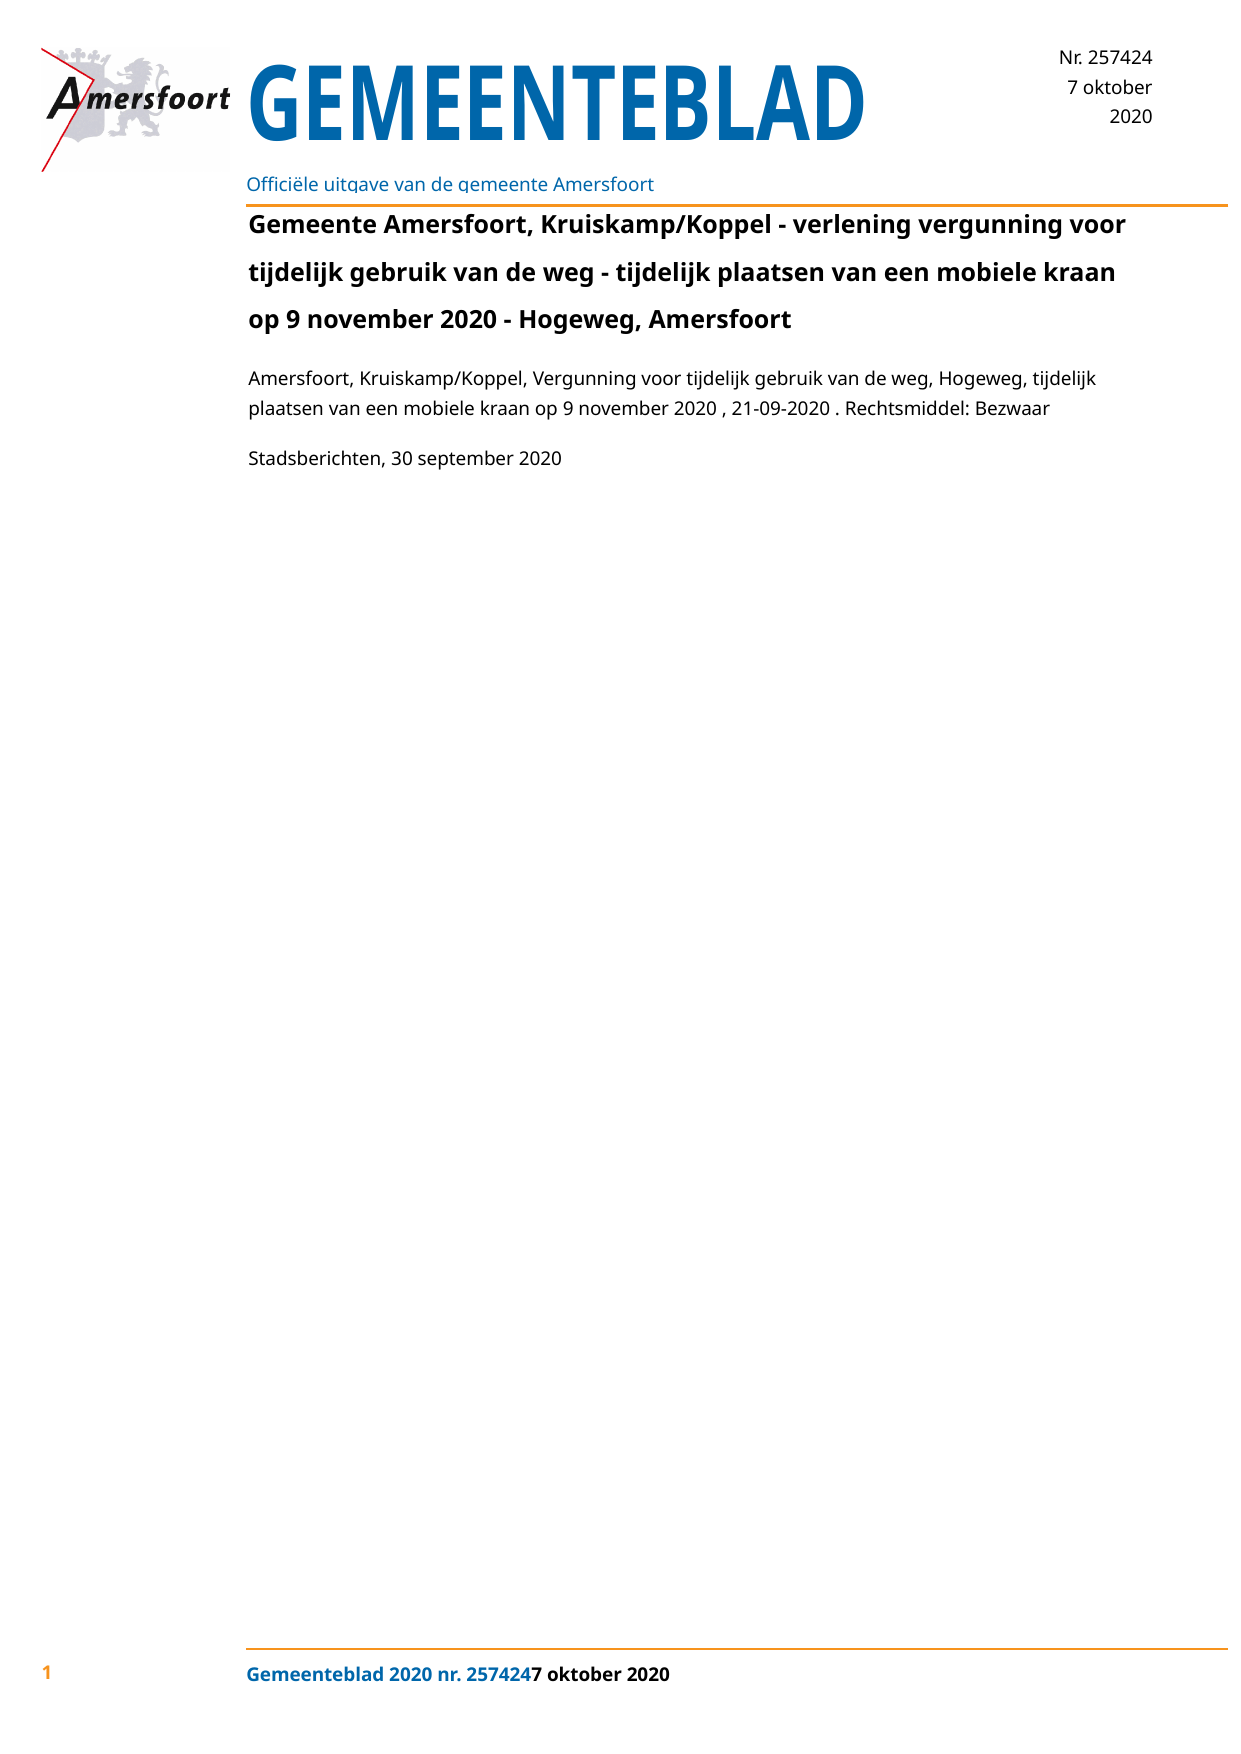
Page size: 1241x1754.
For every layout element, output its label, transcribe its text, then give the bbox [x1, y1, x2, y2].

text Gemeente Amersfoort, Kruiskamp/Koppel - verlening vergunning voor tijdelijk gebruik van de weg - tijdelijk plaatsen van een mobiele kraan op 9 november 2020 - Hogeweg, Amersfoort [248, 207, 1152, 336]
text Stadsberichten, 30 september 2020 [248, 446, 1152, 471]
picture [41, 47, 231, 172]
text Amersfoort, Kruiskamp/Koppel, Vergunning voor tijdelijk gebruik van de weg, Hogeweg, tijdelijk plaatsen van een mobiele kraan op 9 november 2020 , 21-09-2020 . Rechtsmiddel: Bezwaar [248, 366, 1152, 421]
